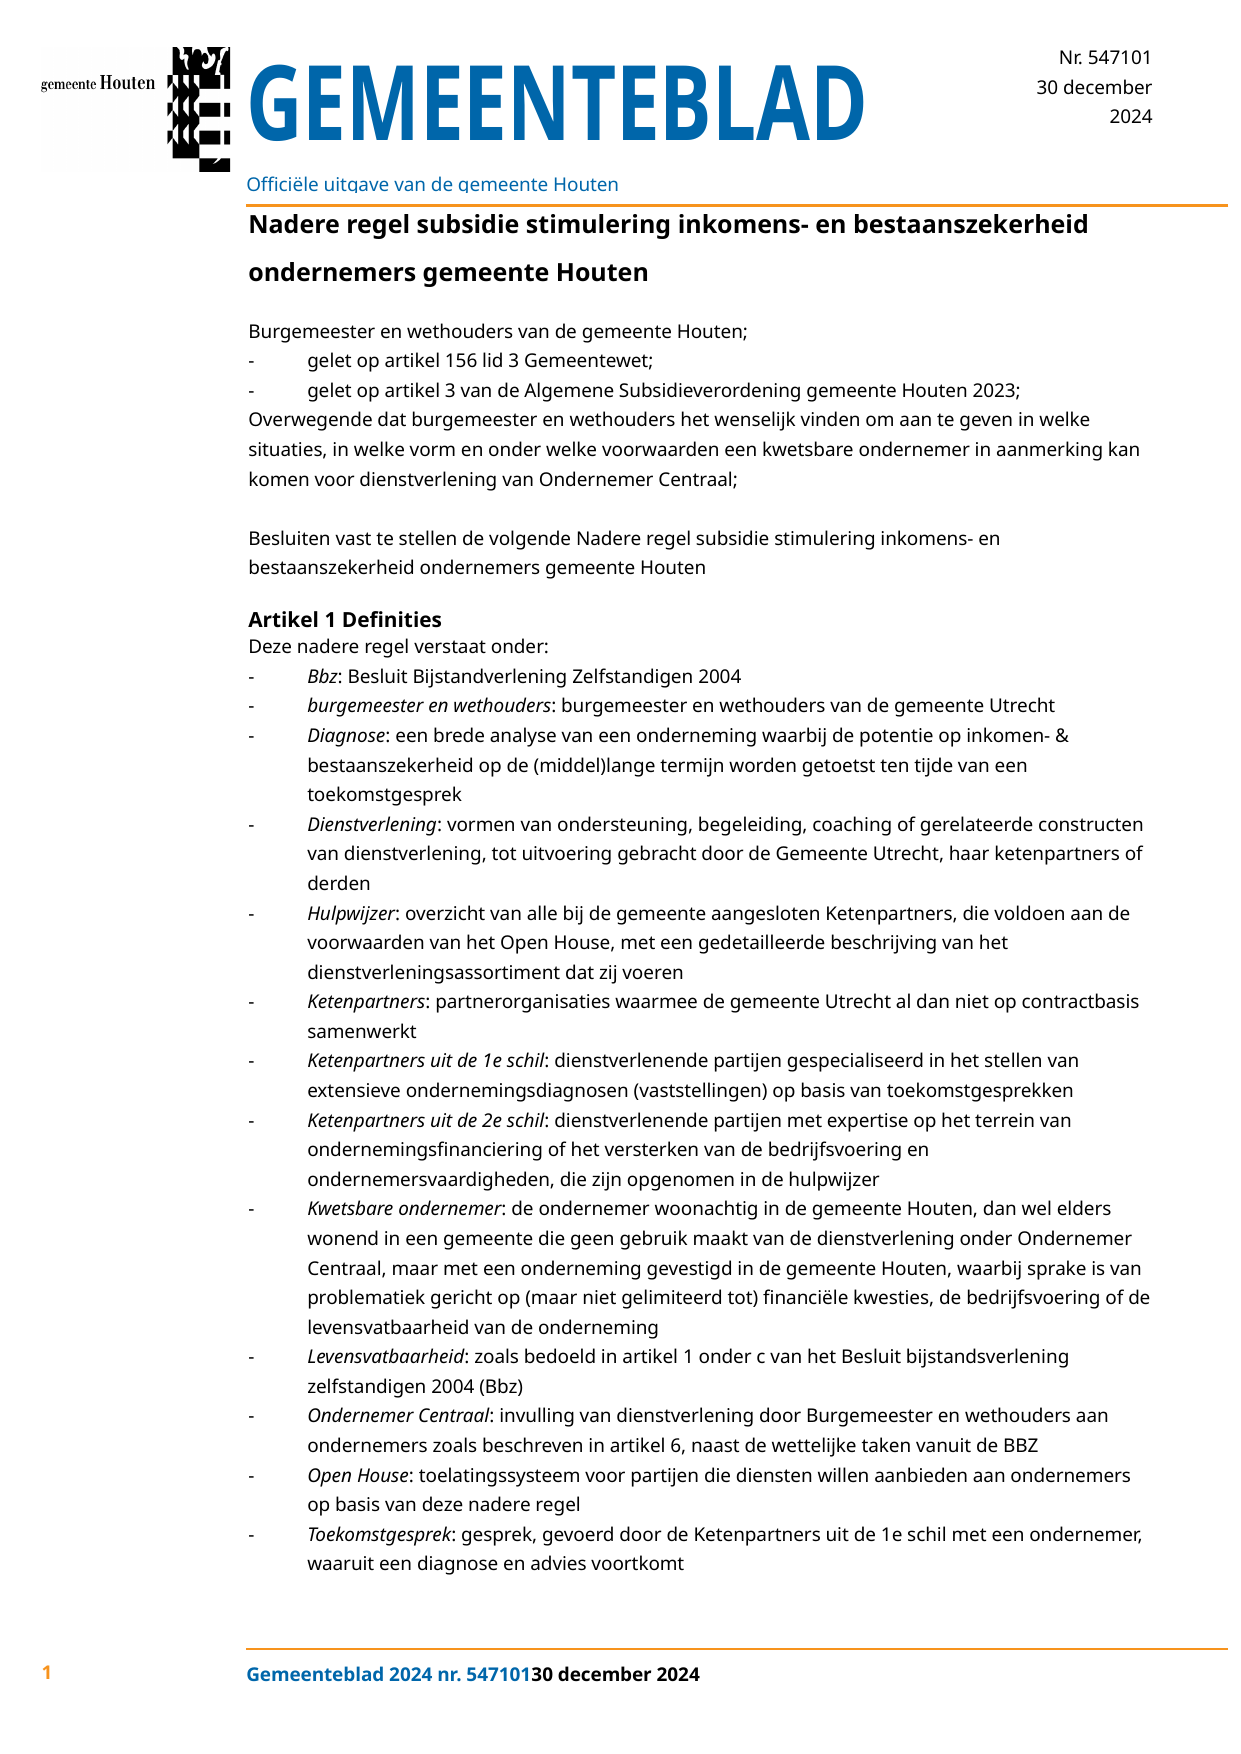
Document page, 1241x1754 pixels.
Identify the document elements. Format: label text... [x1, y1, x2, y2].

list Hulpwijzer: overzicht van alle bij de gemeente aangesloten Ketenpartners, die voldoen aan de voorwaarden van het Open House, met een gedetailleerde beschrijving van het dienstverleningsassortiment dat zij voeren [248, 900, 1152, 984]
text Deze nadere regel verstaat onder: [248, 633, 1152, 659]
list Dienstverlening: vormen van ondersteuning, begeleiding, coaching of gerelateerde constructen van dienstverlening, tot uitvoering gebracht door de Gemeente Utrecht, haar ketenpartners of derden [248, 811, 1152, 896]
list Toekomstgesprek: gesprek, gevoerd door de Ketenpartners uit de 1e schil met een ondernemer, waaruit een diagnose en advies voortkomt [248, 1521, 1152, 1576]
picture [41, 47, 231, 172]
list Ketenpartners uit de 2e schil: dienstverlenende partijen met expertise op het terrein van ondernemingsfinanciering of het versterken van de bedrijfsvoering en ondernemersvaardigheden, die zijn opgenomen in de hulpwijzer [248, 1107, 1152, 1192]
list Ondernemer Centraal: invulling van dienstverlening door Burgemeester en wethouders aan ondernemers zoals beschreven in artikel 6, naast de wettelijke taken vanuit de BBZ [248, 1403, 1152, 1458]
list gelet op artikel 3 van de Algemene Subsidieverordening gemeente Houten 2023; [248, 377, 1152, 403]
list burgemeester en wethouders: burgemeester en wethouders van de gemeente Utrecht [248, 693, 1152, 718]
list Levensvatbaarheid: zoals bedoeld in artikel 1 onder c van het Besluit bijstandsverlening zelfstandigen 2004 (Bbz) [248, 1343, 1152, 1399]
text Burgemeester en wethouders van de gemeente Houten; [248, 318, 1152, 344]
text Artikel 1 Definities [248, 605, 1152, 633]
list Ketenpartners: partnerorganisaties waarmee de gemeente Utrecht al dan niet op contractbasis samenwerkt [248, 988, 1152, 1044]
list Bbz: Besluit Bijstandverlening Zelfstandigen 2004 [248, 663, 1152, 689]
list Ketenpartners uit de 1e schil: dienstverlenende partijen gespecialiseerd in het stellen van extensieve ondernemingsdiagnosen (vaststellingen) op basis van toekomstgesprekken [248, 1048, 1152, 1103]
list Open House: toelatingssysteem voor partijen die diensten willen aanbieden aan ondernemers op basis van deze nadere regel [248, 1462, 1152, 1517]
list Diagnose: een brede analyse van een onderneming waarbij de potentie op inkomen- & bestaanszekerheid op de (middel)lange termijn worden getoetst ten tijde van een toekomstgesprek [248, 722, 1152, 807]
text Overwegende dat burgemeester en wethouders het wenselijk vinden om aan te geven in welke situaties, in welke vorm en onder welke voorwaarden een kwetsbare ondernemer in aanmerking kan komen voor dienstverlening van Ondernemer Centraal; [248, 407, 1152, 492]
list gelet op artikel 156 lid 3 Gemeentewet; [248, 347, 1152, 373]
text Besluiten vast te stellen de volgende Nadere regel subsidie stimulering inkomens- en bestaanszekerheid ondernemers gemeente Houten [248, 525, 1152, 580]
text Nadere regel subsidie stimulering inkomens- en bestaanszekerheid ondernemers gemeente Houten [248, 207, 1152, 288]
list Kwetsbare ondernemer: de ondernemer woonachtig in de gemeente Houten, dan wel elders wonend in een gemeente die geen gebruik maakt van de dienstverlening onder Ondernemer Centraal, maar met een onderneming gevestigd in de gemeente Houten, waarbij sprake is van problematiek gericht op (maar niet gelimiteerd tot) financiële kwesties, de bedrijfsvoering of de levensvatbaarheid van de onderneming [248, 1196, 1152, 1339]
